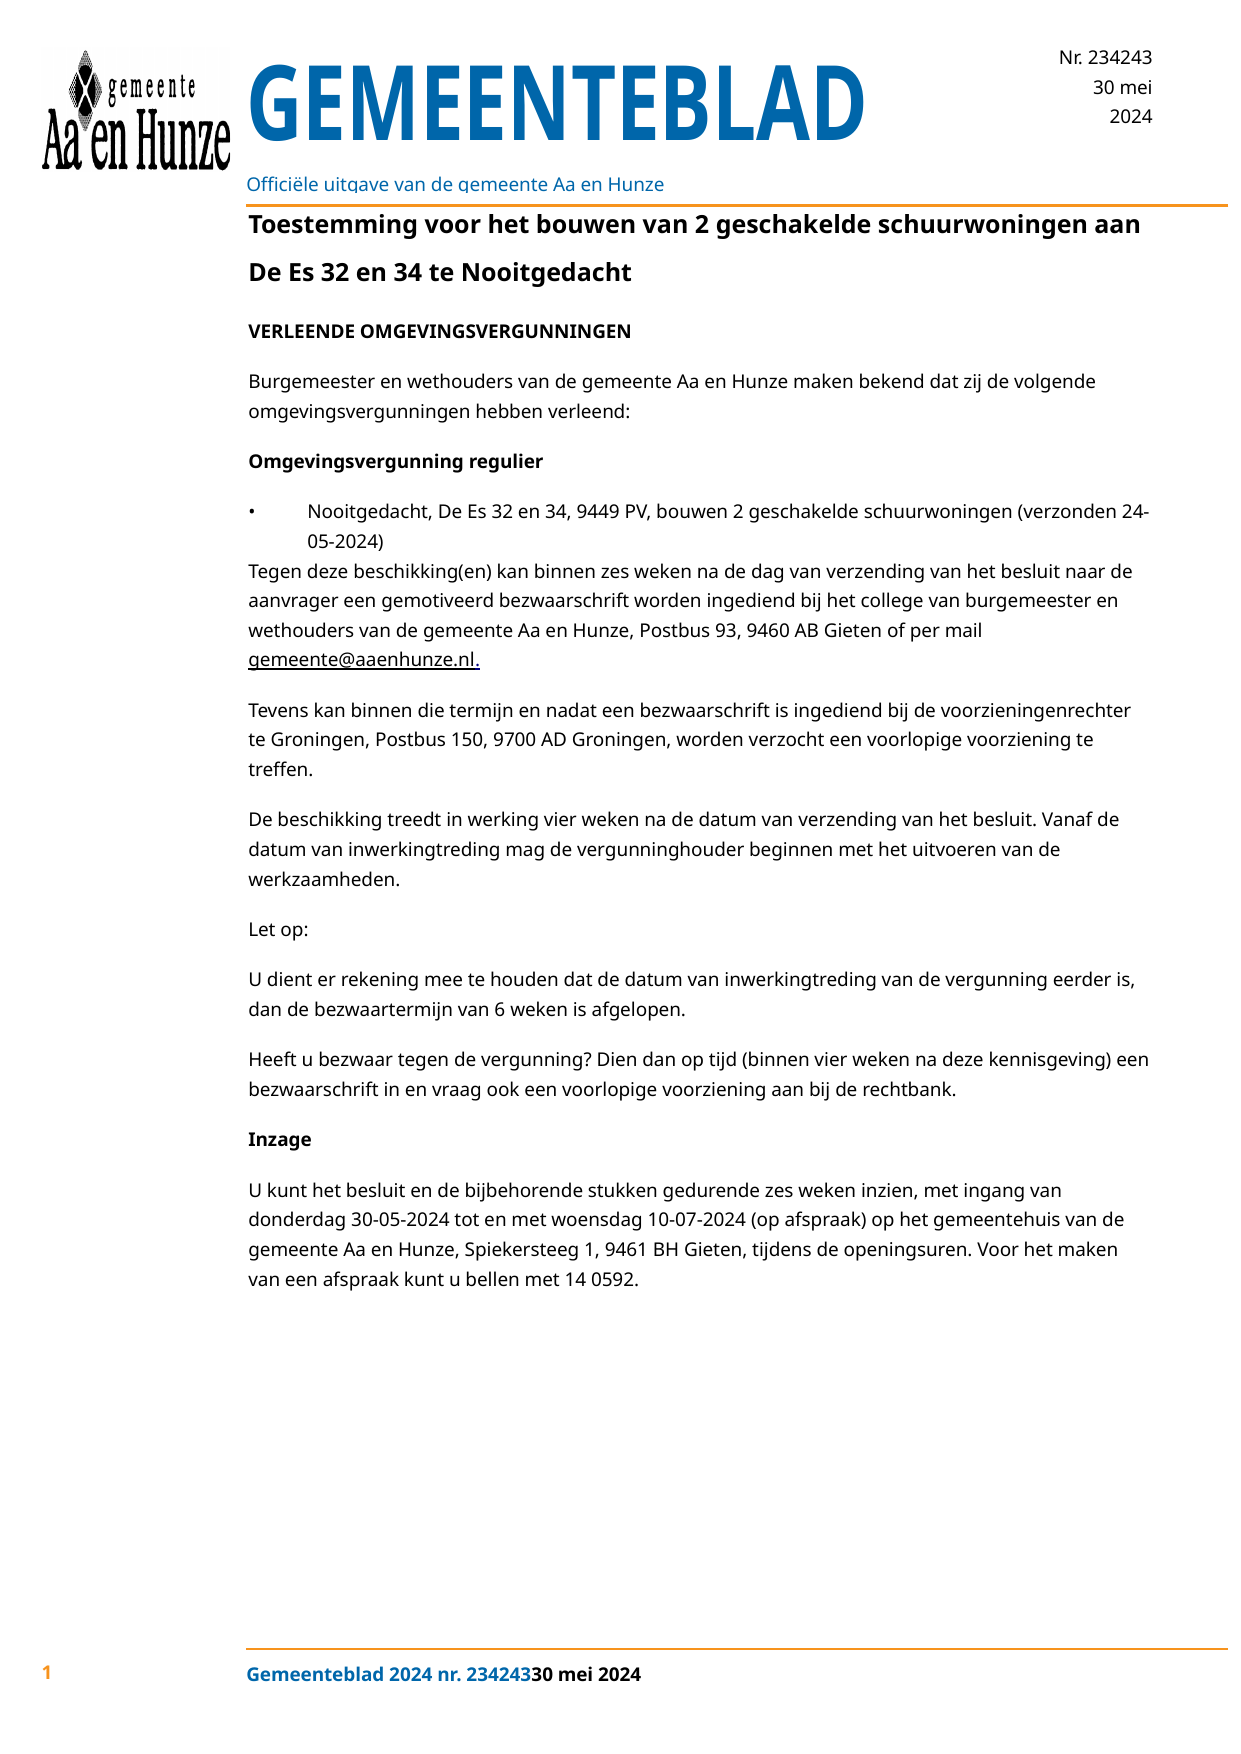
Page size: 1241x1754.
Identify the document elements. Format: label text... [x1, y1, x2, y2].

text U kunt het besluit en de bijbehorende stukken gedurende zes weken inzien, met ingang van donderdag 30-05-2024 tot en met woensdag 10-07-2024 (op afspraak) op het gemeentehuis van de gemeente Aa en Hunze, Spiekersteeg 1, 9461 BH Gieten, tijdens de openingsuren. Voor het maken van een afspraak kunt u bellen met 14 0592. [248, 1177, 1152, 1292]
text Heeft u bezwaar tegen de vergunning? Dien dan op tijd (binnen vier weken na deze kennisgeving) een bezwaarschrift in en vraag ook een voorlopige voorziening aan bij de rechtbank. [248, 1047, 1152, 1102]
text De beschikking treedt in werking vier weken na de datum van verzending van het besluit. Vanaf de datum van inwerkingtreding mag de vergunninghouder beginnen met het uitvoeren van de werkzaamheden. [248, 807, 1152, 892]
text Tegen deze beschikking(en) kan binnen zes weken na de dag van verzending van het besluit naar de aanvrager een gemotiveerd bezwaarschrift worden ingediend bij het college van burgemeester en wethouders van de gemeente Aa en Hunze, Postbus 93, 9460 AB Gieten of per mail gemeente@aaenhunze.nl. [248, 558, 1152, 672]
text U dient er rekening mee te houden dat de datum van inwerkingtreding van de vergunning eerder is, dan de bezwaartermijn van 6 weken is afgelopen. [248, 967, 1152, 1022]
text VERLEENDE OMGEVINGSVERGUNNINGEN [248, 318, 1152, 344]
text Inzage [248, 1127, 1152, 1152]
list Nooitgedacht, De Es 32 en 34, 9449 PV, bouwen 2 geschakelde schuurwoningen (verzonden 24-05-2024) [248, 499, 1152, 554]
picture [41, 47, 231, 172]
text Let op: [248, 916, 1152, 942]
text Omgevingsvergunning regulier [248, 448, 1152, 474]
text Tevens kan binnen die termijn en nadat een bezwaarschrift is ingediend bij de voorzieningenrechter te Groningen, Postbus 150, 9700 AD Groningen, worden verzocht een voorlopige voorziening te treffen. [248, 697, 1152, 782]
text Toestemming voor het bouwen van 2 geschakelde schuurwoningen aan De Es 32 en 34 te Nooitgedacht [248, 207, 1152, 288]
text Burgemeester en wethouders van de gemeente Aa en Hunze maken bekend dat zij de volgende omgevingsvergunningen hebben verleend: [248, 368, 1152, 424]
